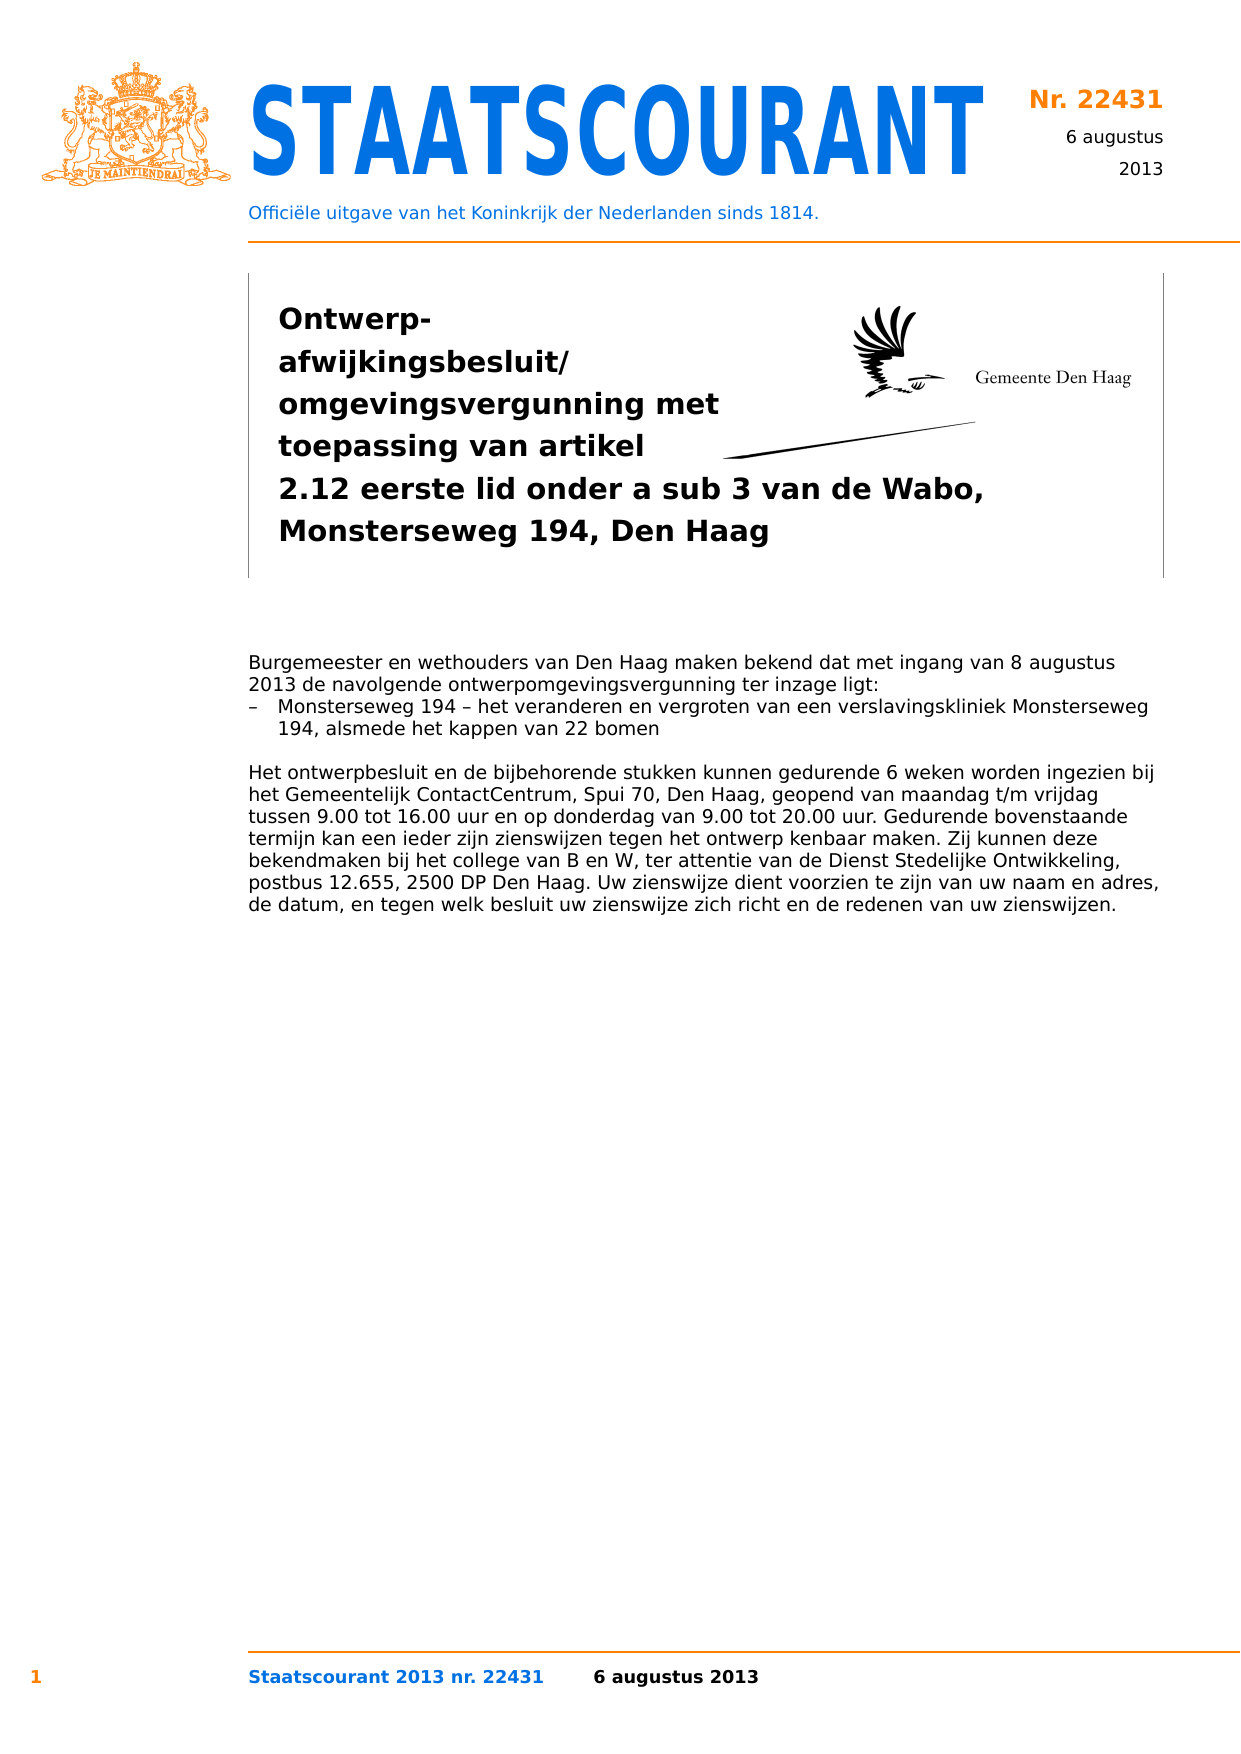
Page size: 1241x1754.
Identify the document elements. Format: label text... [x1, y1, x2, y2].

table_header [25, 62, 248, 241]
table_header Nr. 22431 [998, 62, 1240, 121]
table_cell 6 augustus [998, 121, 1240, 153]
picture [41, 62, 231, 186]
table_header STAATSCOURANT [248, 62, 998, 203]
table_cell 2013 [998, 153, 1240, 203]
picture [720, 302, 1134, 462]
text – Monsterseweg 194 – het veranderen en vergroten van een verslavingskliniek Monsterseweg 194, alsmede het kappen van 22 bomen [248, 696, 1163, 740]
text Burgemeester en wethouders van Den Haag maken bekend dat met ingang van 8 augustus 2013 de navolgende ontwerpomgevingsvergunning ter inzage ligt: [248, 652, 1163, 696]
text Het ontwerpbesluit en de bijbehorende stukken kunnen gedurende 6 weken worden ingezien bij het Gemeentelijk ContactCentrum, Spui 70, Den Haag, geopend van maandag t/m vrijdag tussen 9.00 tot 16.00 uur en op donderdag van 9.00 tot 20.00 uur. Gedurende bovenstaande termijn kan een ieder zijn zienswijzen tegen het ontwerp kenbaar maken. Zij kunnen deze bekendmaken bij het college van B en W, ter attentie van de Dienst Stedelijke Ontwikkeling, postbus 12.655, 2500 DP Den Haag. Uw zienswijze dient voorzien te zijn van uw naam en adres, de datum, en tegen welk besluit uw zienswijze zich richt en de redenen van uw zienswijzen. [248, 762, 1163, 916]
table_cell Officiële uitgave van het Koninkrijk der Nederlanden sinds 1814. [248, 203, 1240, 241]
subtitle Ontwerp-afwijkingsbesluit/omgevingsvergunning met toepassing van artikel 2.12 eerste lid onder a sub 3 van de Wabo, Monsterseweg 194, Den Haag [249, 273, 1163, 578]
